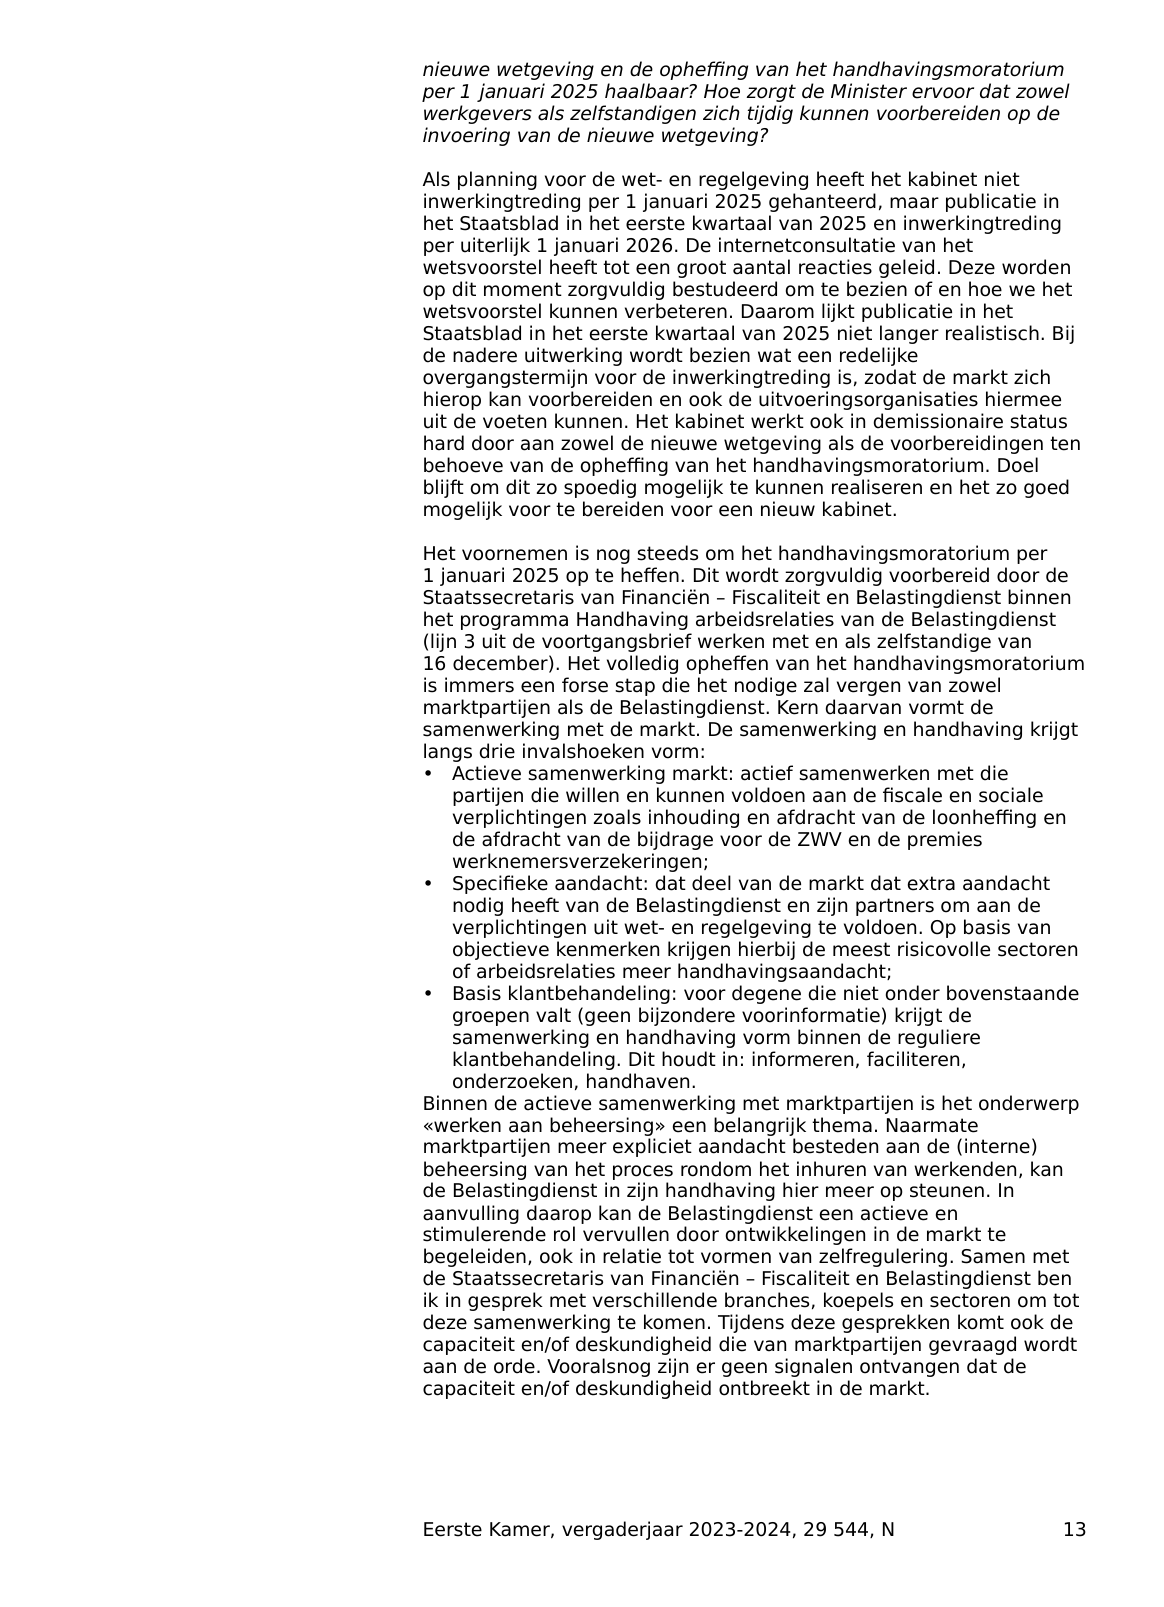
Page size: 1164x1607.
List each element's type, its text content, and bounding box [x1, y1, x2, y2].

text Als planning voor de wet- en regelgeving heeft het kabinet niet inwerkingtreding per 1 januari 2025 gehanteerd, maar publicatie in het Staatsblad in het eerste kwartaal van 2025 en inwerkingtreding per uiterlijk 1 januari 2026. De internetconsultatie van het wetsvoorstel heeft tot een groot aantal reacties geleid. Deze worden op dit moment zorgvuldig bestudeerd om te bezien of en hoe we het wetsvoorstel kunnen verbeteren. Daarom lijkt publicatie in het Staatsblad in het eerste kwartaal van 2025 niet langer realistisch. Bij de nadere uitwerking wordt bezien wat een redelijke overgangstermijn voor de inwerkingtreding is, zodat de markt zich hierop kan voorbereiden en ook de uitvoeringsorganisaties hiermee uit de voeten kunnen. Het kabinet werkt ook in demissionaire status hard door aan zowel de nieuwe wetgeving als de voorbereidingen ten behoeve van de opheffing van het handhavingsmoratorium. Doel blijft om dit zo spoedig mogelijk te kunnen realiseren en het zo goed mogelijk voor te bereiden voor een nieuw kabinet. [422, 169, 1087, 521]
text nieuwe wetgeving en de opheffing van het handhavingsmoratorium per 1 januari 2025 haalbaar? Hoe zorgt de Minister ervoor dat zowel werkgevers als zelfstandigen zich tijdig kunnen voorbereiden op de invoering van de nieuwe wetgeving? [422, 59, 1087, 147]
text • Actieve samenwerking markt: actief samenwerken met die partijen die willen en kunnen voldoen aan de fiscale en sociale verplichtingen zoals inhouding en afdracht van de loonheffing en de afdracht van de bijdrage voor de ZWV en de premies werknemersverzekeringen; [422, 763, 1087, 873]
text Het voornemen is nog steeds om het handhavingsmoratorium per 1 januari 2025 op te heffen. Dit wordt zorgvuldig voorbereid door de Staatssecretaris van Financiën – Fiscaliteit en Belastingdienst binnen het programma Handhaving arbeidsrelaties van de Belastingdienst (lijn 3 uit de voortgangsbrief werken met en als zelfstandige van 16 december). Het volledig opheffen van het handhavingsmoratorium is immers een forse stap die het nodige zal vergen van zowel marktpartijen als de Belastingdienst. Kern daarvan vormt de samenwerking met de markt. De samenwerking en handhaving krijgt langs drie invalshoeken vorm: [422, 543, 1087, 763]
text Binnen de actieve samenwerking met marktpartijen is het onderwerp «werken aan beheersing» een belangrijk thema. Naarmate marktpartijen meer expliciet aandacht besteden aan de (interne) beheersing van het proces rondom het inhuren van werkenden, kan de Belastingdienst in zijn handhaving hier meer op steunen. In aanvulling daarop kan de Belastingdienst een actieve en stimulerende rol vervullen door ontwikkelingen in de markt te begeleiden, ook in relatie tot vormen van zelfregulering. Samen met de Staatssecretaris van Financiën – Fiscaliteit en Belastingdienst ben ik in gesprek met verschillende branches, koepels en sectoren om tot deze samenwerking te komen. Tijdens deze gesprekken komt ook de capaciteit en/of deskundigheid die van marktpartijen gevraagd wordt aan de orde. Vooralsnog zijn er geen signalen ontvangen dat de capaciteit en/of deskundigheid ontbreekt in de markt. [422, 1092, 1087, 1400]
text • Specifieke aandacht: dat deel van de markt dat extra aandacht nodig heeft van de Belastingdienst en zijn partners om aan de verplichtingen uit wet- en regelgeving te voldoen. Op basis van objectieve kenmerken krijgen hierbij de meest risicovolle sectoren of arbeidsrelaties meer handhavingsaandacht; [422, 873, 1087, 983]
text • Basis klantbehandeling: voor degene die niet onder bovenstaande groepen valt (geen bijzondere voorinformatie) krijgt de samenwerking en handhaving vorm binnen de reguliere klantbehandeling. Dit houdt in: informeren, faciliteren, onderzoeken, handhaven. [422, 983, 1087, 1092]
